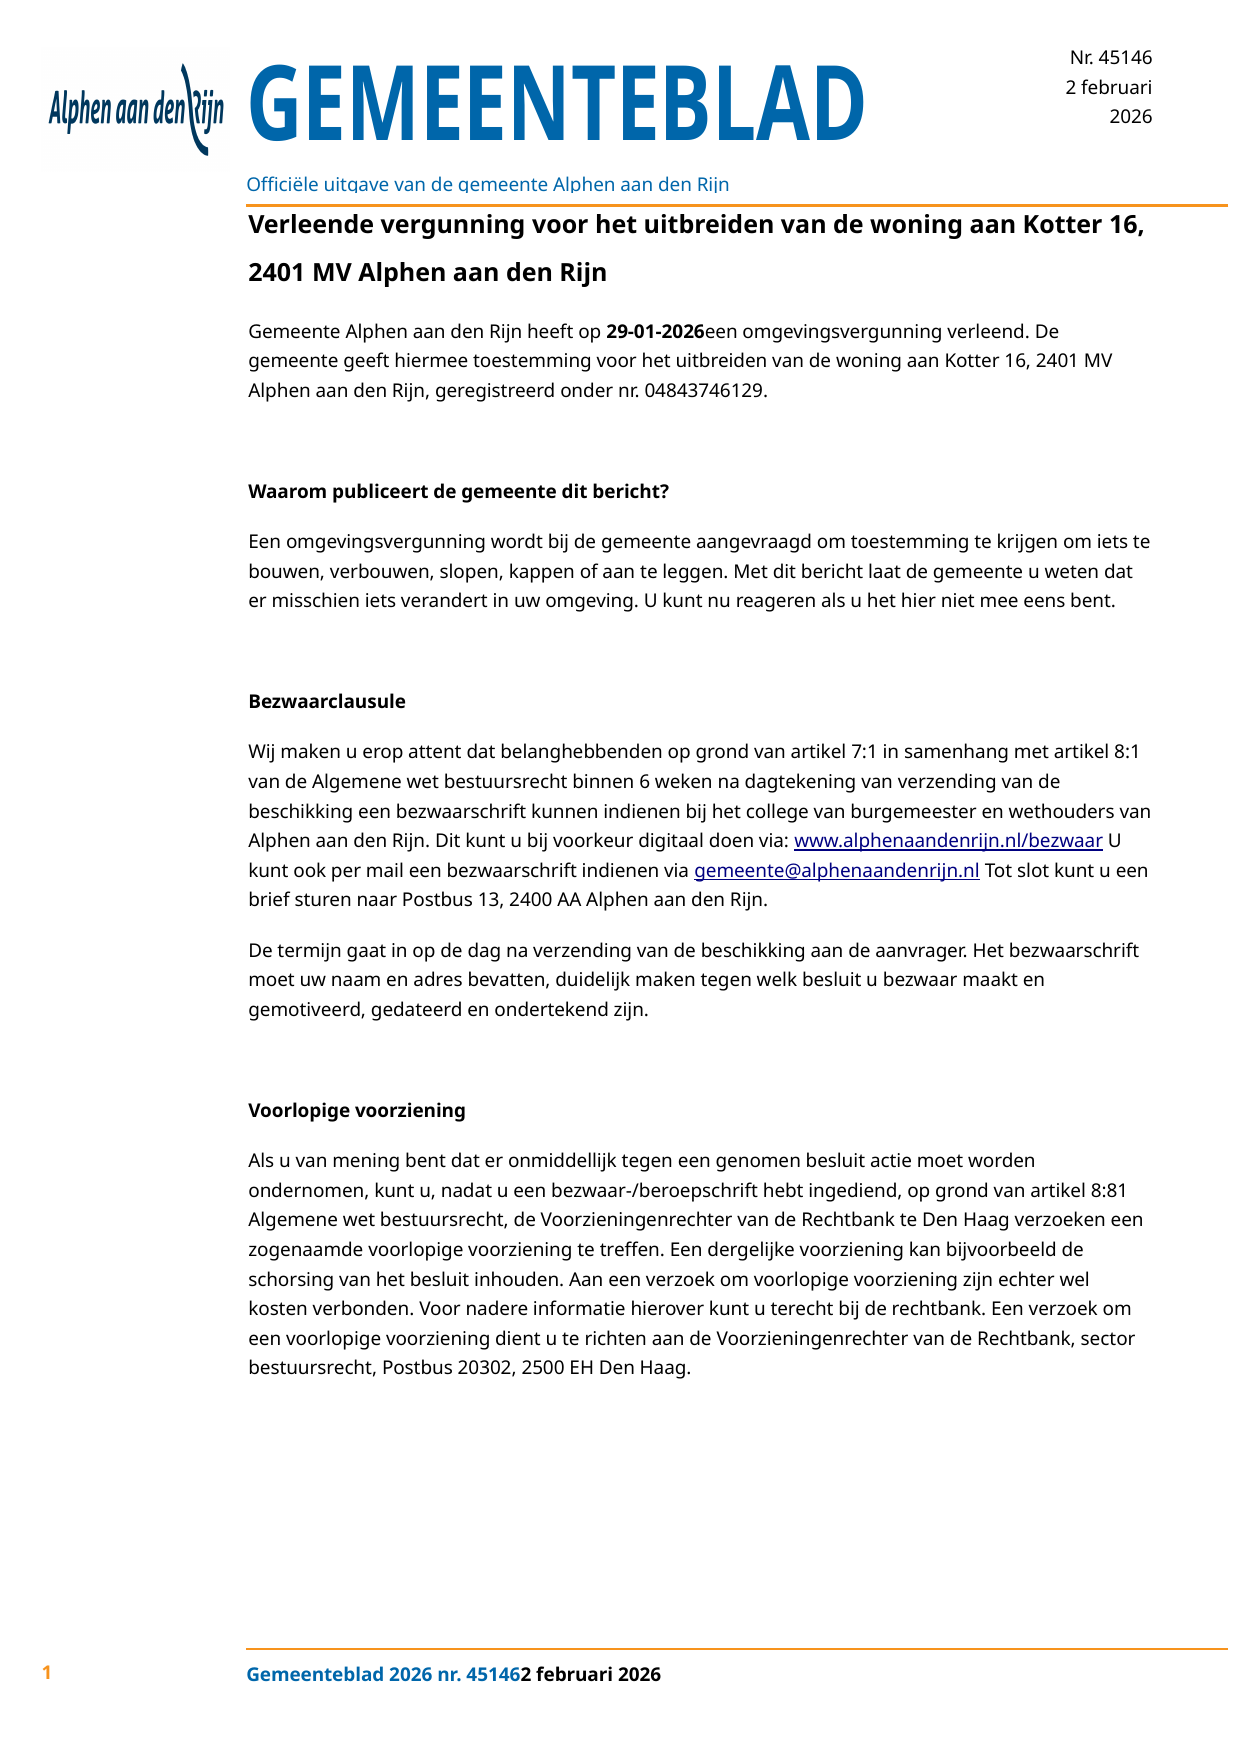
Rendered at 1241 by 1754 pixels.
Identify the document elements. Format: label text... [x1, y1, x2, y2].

text Voorlopige voorziening [248, 1097, 1152, 1123]
text Bezwaarclausule [248, 688, 1152, 714]
text Waarom publiceert de gemeente dit bericht? [248, 478, 1152, 504]
text Een omgevingsvergunning wordt bij de gemeente aangevraagd om toestemming te krijgen om iets te bouwen, verbouwen, slopen, kappen of aan te leggen. Met dit bericht laat de gemeente u weten dat er misschien iets verandert in uw omgeving. U kunt nu reageren als u het hier niet mee eens bent. [248, 528, 1152, 613]
text Als u van mening bent dat er onmiddellijk tegen een genomen besluit actie moet worden ondernomen, kunt u, nadat u een bezwaar-/beroepschrift hebt ingediend, op grond van artikel 8:81 Algemene wet bestuursrecht, de Voorzieningenrechter van de Rechtbank te Den Haag verzoeken een zogenaamde voorlopige voorziening te treffen. Een dergelijke voorziening kan bijvoorbeeld de schorsing van het besluit inhouden. Aan een verzoek om voorlopige voorziening zijn echter wel kosten verbonden. Voor nadere informatie hierover kunt u terecht bij de rechtbank. Een verzoek om een voorlopige voorziening dient u te richten aan de Voorzieningenrechter van de Rechtbank, sector bestuursrecht, Postbus 20302, 2500 EH Den Haag. [248, 1147, 1152, 1380]
text De termijn gaat in op de dag na verzending van de beschikking aan de aanvrager. Het bezwaarschrift moet uw naam en adres bevatten, duidelijk maken tegen welk besluit u bezwaar maakt en gemotiveerd, gedateerd en ondertekend zijn. [248, 937, 1152, 1022]
text Verleende vergunning voor het uitbreiden van de woning aan Kotter 16, 2401 MV Alphen aan den Rijn [248, 207, 1152, 288]
picture [41, 47, 231, 172]
text Wij maken u erop attent dat belanghebbenden op grond van artikel 7:1 in samenhang met artikel 8:1 van de Algemene wet bestuursrecht binnen 6 weken na dagtekening van verzending van de beschikking een bezwaarschrift kunnen indienen bij het college van burgemeester en wethouders van Alphen aan den Rijn. Dit kunt u bij voorkeur digitaal doen via: www.alphenaandenrijn.nl/bezwaar U kunt ook per mail een bezwaarschrift indienen via gemeente@alphenaandenrijn.nl Tot slot kunt u een brief sturen naar Postbus 13, 2400 AA Alphen aan den Rijn. [248, 739, 1152, 912]
text Gemeente Alphen aan den Rijn heeft op 29-01-2026een omgevingsvergunning verleend. De gemeente geeft hiermee toestemming voor het uitbreiden van de woning aan Kotter 16, 2401 MV Alphen aan den Rijn, geregistreerd onder nr. 04843746129. [248, 318, 1152, 403]
